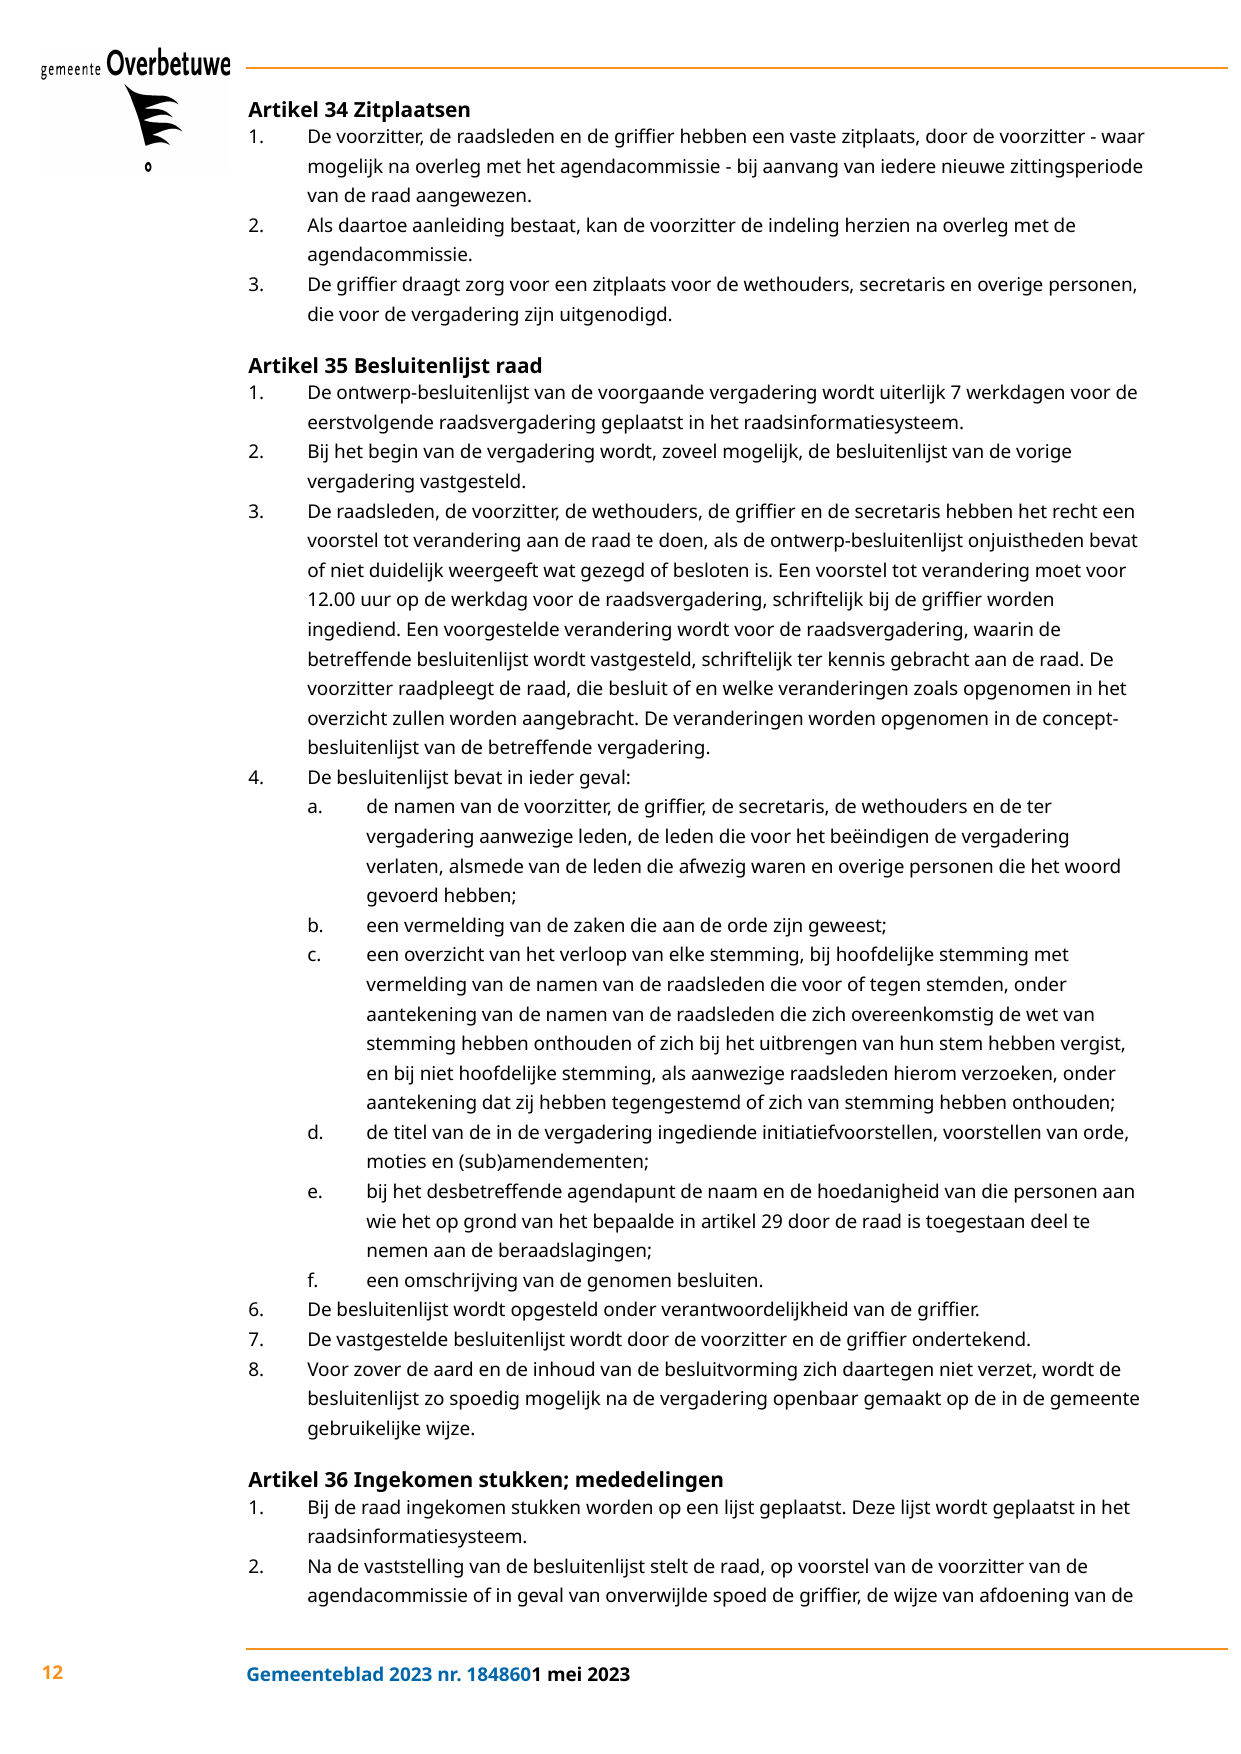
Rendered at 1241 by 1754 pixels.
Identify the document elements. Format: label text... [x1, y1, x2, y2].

list De ontwerp-besluitenlijst van de voorgaande vergadering wordt uiterlijk 7 werkdagen voor de eerstvolgende raadsvergadering geplaatst in het raadsinformatiesysteem. [248, 379, 1152, 435]
list De griffier draagt zorg voor een zitplaats voor de wethouders, secretaris en overige personen, die voor de vergadering zijn uitgenodigd. [248, 271, 1152, 326]
list De vastgestelde besluitenlijst wordt door de voorzitter en de griffier ondertekend. [248, 1326, 1152, 1352]
list De besluitenlijst wordt opgesteld onder verantwoordelijkheid van de griffier. [248, 1297, 1152, 1322]
list bij het desbetreffende agendapunt de naam en de hoedanigheid van die personen aan wie het op grond van het bepaalde in artikel 29 door de raad is toegestaan deel te nemen aan de beraadslagingen; [307, 1178, 1152, 1263]
list Voor zover de aard en de inhoud van de besluitvorming zich daartegen niet verzet, wordt de besluitenlijst zo spoedig mogelijk na de vergadering openbaar gemaakt op de in de gemeente gebruikelijke wijze. [248, 1356, 1152, 1441]
text Artikel 36 Ingekomen stukken; mededelingen [248, 1465, 1152, 1494]
list Als daartoe aanleiding bestaat, kan de voorzitter de indeling herzien na overleg met de agendacommissie. [248, 212, 1152, 267]
list een vermelding van de zaken die aan de orde zijn geweest; [307, 912, 1152, 938]
list Bij het begin van de vergadering wordt, zoveel mogelijk, de besluitenlijst van de vorige vergadering vastgesteld. [248, 439, 1152, 494]
text Artikel 34 Zitplaatsen [248, 95, 1152, 123]
list De raadsleden, de voorzitter, de wethouders, de griffier en de secretaris hebben het recht een voorstel tot verandering aan de raad te doen, als de ontwerp-besluitenlijst onjuistheden bevat of niet duidelijk weergeeft wat gezegd of besloten is. Een voorstel tot verandering moet voor 12.00 uur op de werkdag voor de raadsvergadering, schriftelijk bij de griffier worden ingediend. Een voorgestelde verandering wordt voor de raadsvergadering, waarin de betreffende besluitenlijst wordt vastgesteld, schriftelijk ter kennis gebracht aan de raad. De voorzitter raadpleegt de raad, die besluit of en welke veranderingen zoals opgenomen in het overzicht zullen worden aangebracht. De veranderingen worden opgenomen in de concept-besluitenlijst van de betreffende vergadering. [248, 498, 1152, 760]
list De voorzitter, de raadsleden en de griffier hebben een vaste zitplaats, door de voorzitter - waar mogelijk na overleg met het agendacommissie - bij aanvang van iedere nieuwe zittingsperiode van de raad aangewezen. [248, 123, 1152, 208]
list Na de vaststelling van de besluitenlijst stelt de raad, op voorstel van de voorzitter van de agendacommissie of in geval van onverwijlde spoed de griffier, de wijze van afdoening van de [248, 1553, 1152, 1608]
list de namen van de voorzitter, de griffier, de secretaris, de wethouders en de ter vergadering aanwezige leden, de leden die voor het beëindigen de vergadering verlaten, alsmede van de leden die afwezig waren en overige personen die het woord gevoerd hebben; [307, 794, 1152, 908]
list Bij de raad ingekomen stukken worden op een lijst geplaatst. Deze lijst wordt geplaatst in het raadsinformatiesysteem. [248, 1494, 1152, 1549]
list een overzicht van het verloop van elke stemming, bij hoofdelijke stemming met vermelding van de namen van de raadsleden die voor of tegen stemden, onder aantekening van de namen van de raadsleden die zich overeenkomstig de wet van stemming hebben onthouden of zich bij het uitbrengen van hun stem hebben vergist, en bij niet hoofdelijke stemming, als aanwezige raadsleden hierom verzoeken, onder aantekening dat zij hebben tegengestemd of zich van stemming hebben onthouden; [307, 942, 1152, 1115]
picture [41, 47, 231, 172]
list De besluitenlijst bevat in ieder geval: [248, 764, 1152, 790]
text Artikel 35 Besluitenlijst raad [248, 351, 1152, 379]
list een omschrijving van de genomen besluiten. [307, 1267, 1152, 1293]
list de titel van de in de vergadering ingediende initiatiefvoorstellen, voorstellen van orde, moties en (sub)amendementen; [307, 1119, 1152, 1174]
